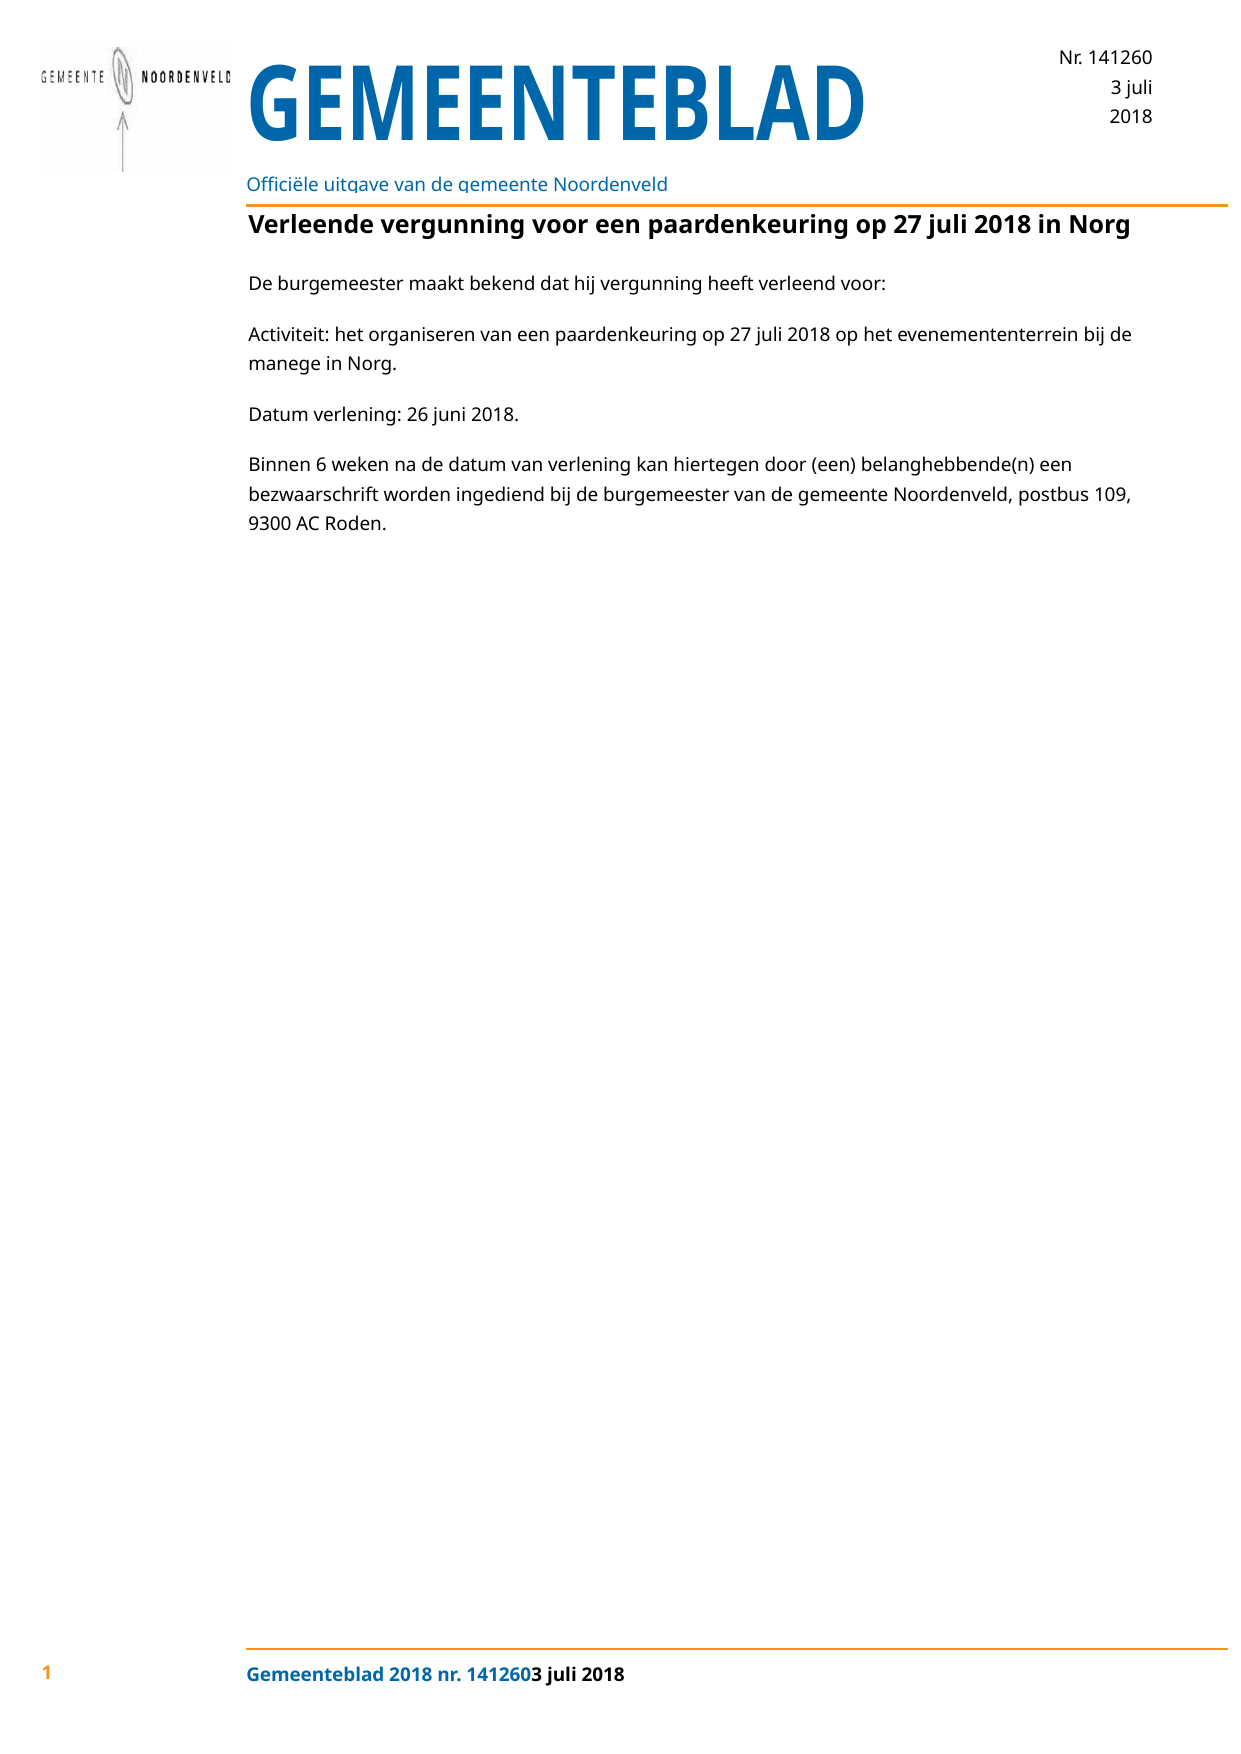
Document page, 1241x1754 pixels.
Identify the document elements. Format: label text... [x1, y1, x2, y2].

text Activiteit: het organiseren van een paardenkeuring op 27 juli 2018 op het evenemententerrein bij de manege in Norg. [248, 321, 1152, 376]
text Binnen 6 weken na de datum van verlening kan hiertegen door (een) belanghebbende(n) een bezwaarschrift worden ingediend bij de burgemeester van de gemeente Noordenveld, postbus 109, 9300 AC Roden. [248, 451, 1152, 536]
text Verleende vergunning voor een paardenkeuring op 27 juli 2018 in Norg [248, 207, 1152, 241]
picture [41, 47, 231, 172]
text De burgemeester maakt bekend dat hij vergunning heeft verleend voor: [248, 270, 1152, 296]
text Datum verlening: 26 juni 2018. [248, 401, 1152, 426]
